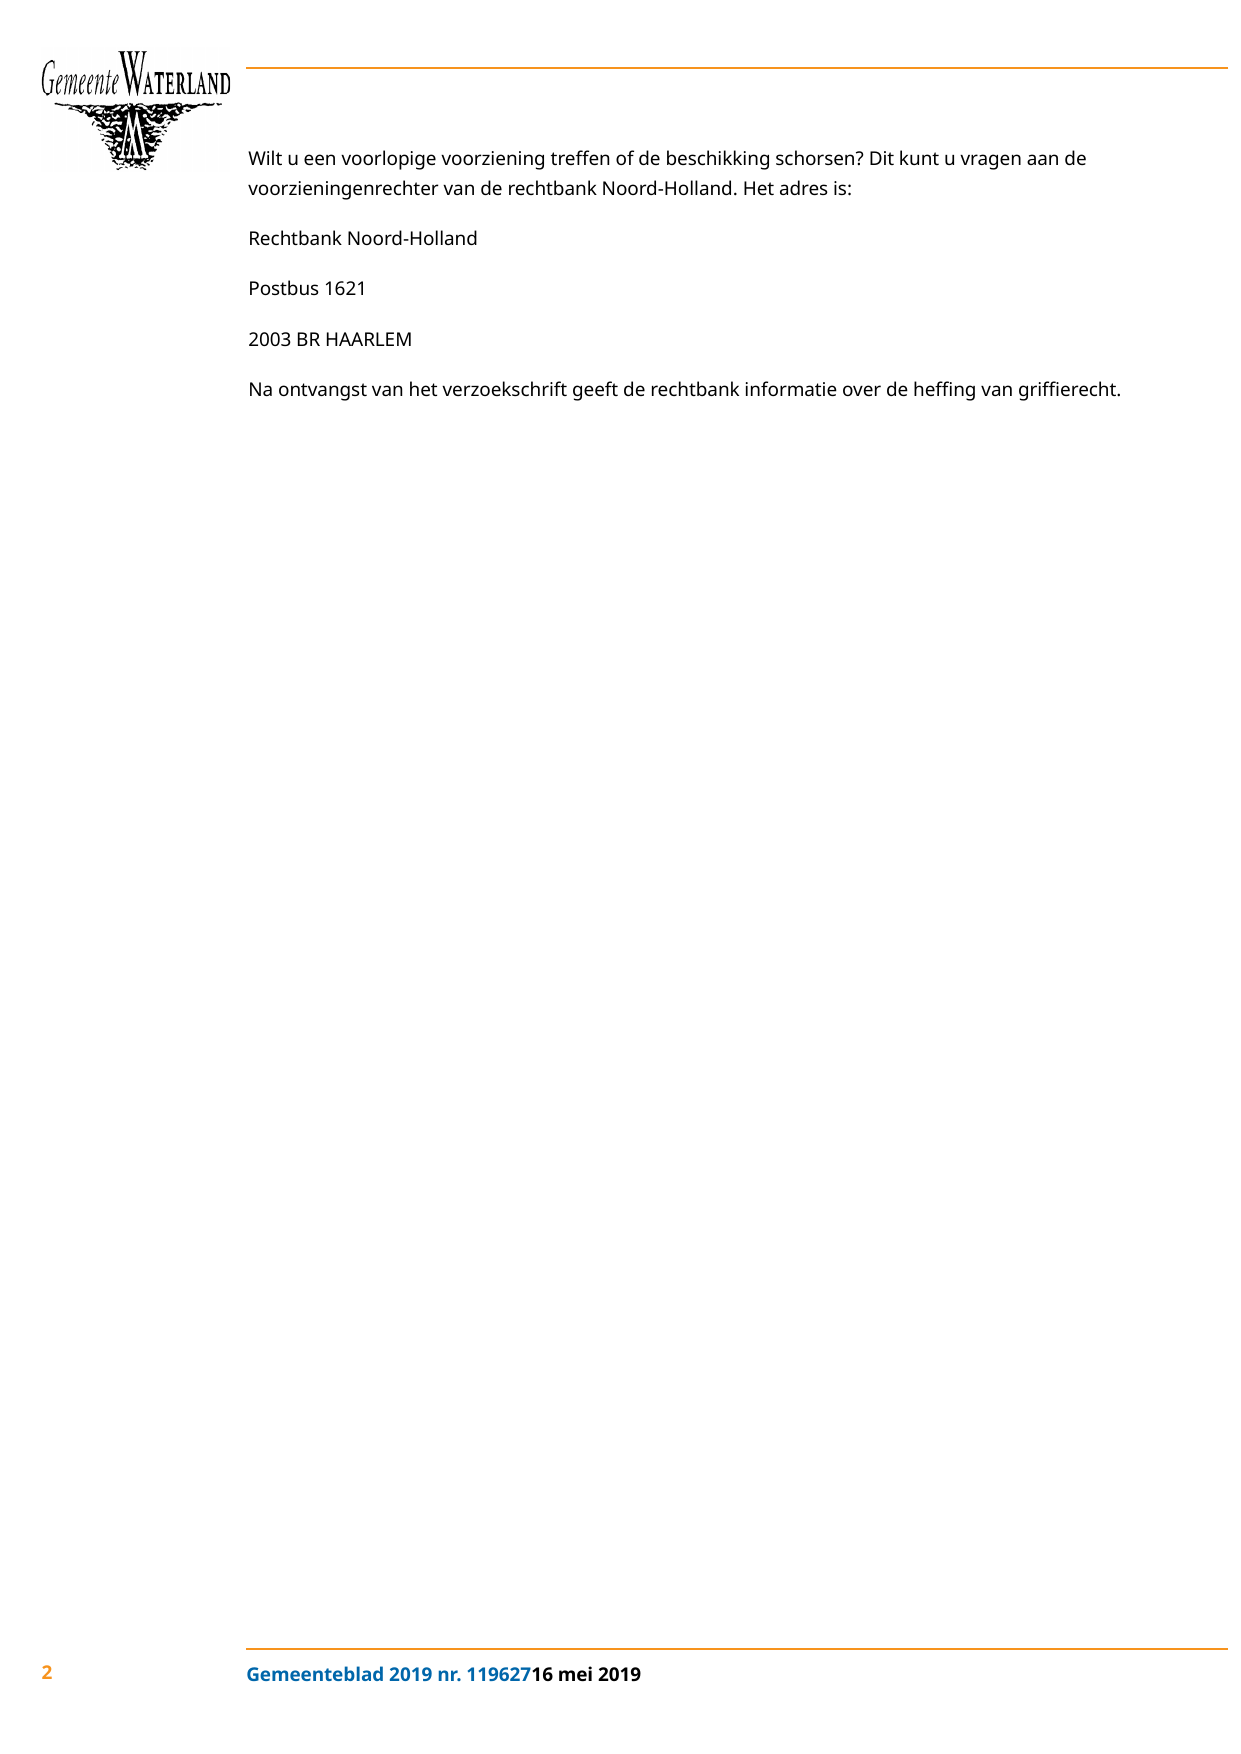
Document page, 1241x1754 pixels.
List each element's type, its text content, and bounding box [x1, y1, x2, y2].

text Postbus 1621 [248, 276, 1152, 301]
text Rechtbank Noord-Holland [248, 225, 1152, 251]
text Wilt u een voorlopige voorziening treffen of de beschikking schorsen? Dit kunt u vragen aan de voorzieningenrechter van de rechtbank Noord-Holland. Het adres is: [248, 145, 1152, 201]
picture [41, 47, 231, 172]
text 2003 BR HAARLEM [248, 326, 1152, 352]
text Na ontvangst van het verzoekschrift geeft de rechtbank informatie over de heffing van griffierecht. [248, 376, 1152, 402]
